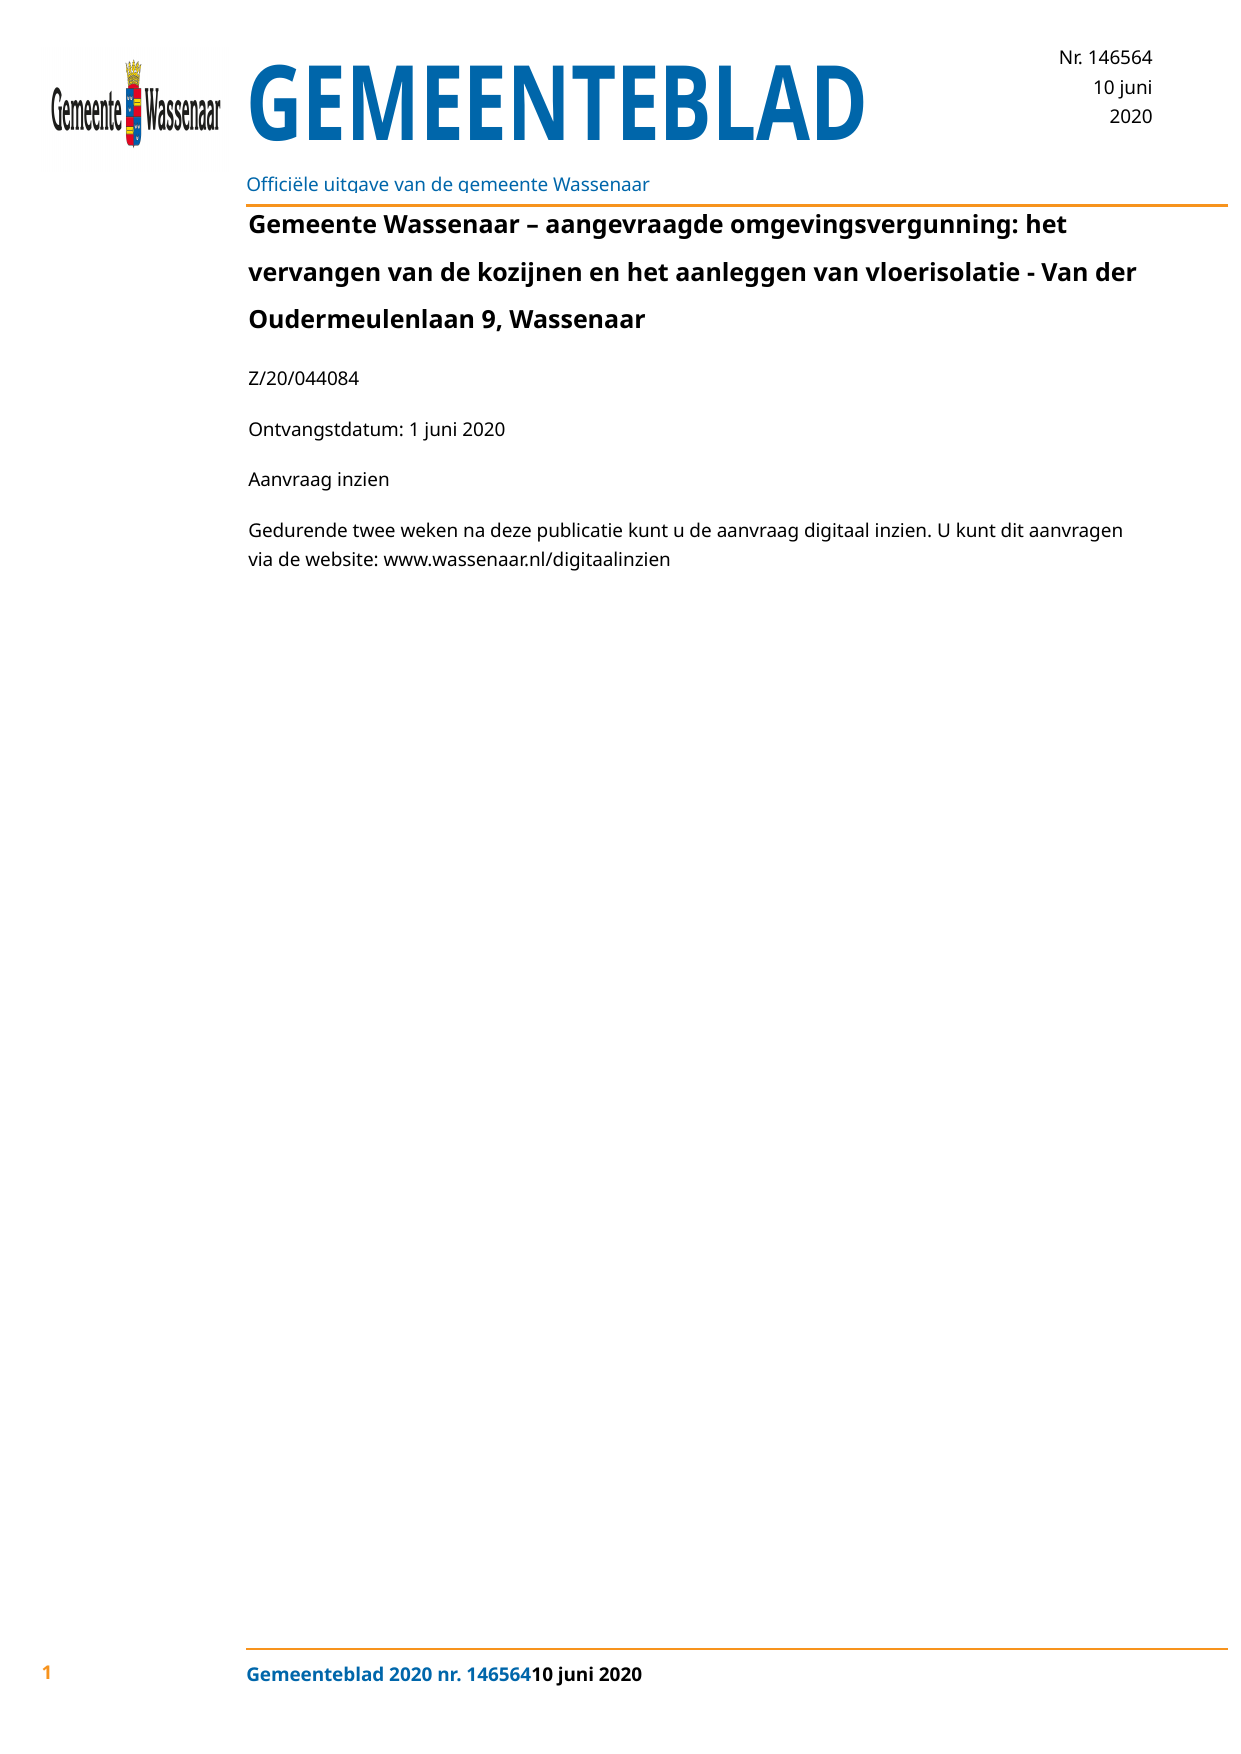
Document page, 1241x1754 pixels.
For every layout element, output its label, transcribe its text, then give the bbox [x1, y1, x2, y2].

picture [41, 47, 231, 172]
text Aanvraag inzien [248, 466, 1152, 492]
text Gedurende twee weken na deze publicatie kunt u de aanvraag digitaal inzien. U kunt dit aanvragen via de website: www.wassenaar.nl/digitaalinzien [248, 517, 1152, 572]
text Ontvangstdatum: 1 juni 2020 [248, 416, 1152, 442]
text Z/20/044084 [248, 366, 1152, 391]
text Gemeente Wassenaar – aangevraagde omgevingsvergunning: het vervangen van de kozijnen en het aanleggen van vloerisolatie - Van der Oudermeulenlaan 9, Wassenaar [248, 207, 1152, 336]
